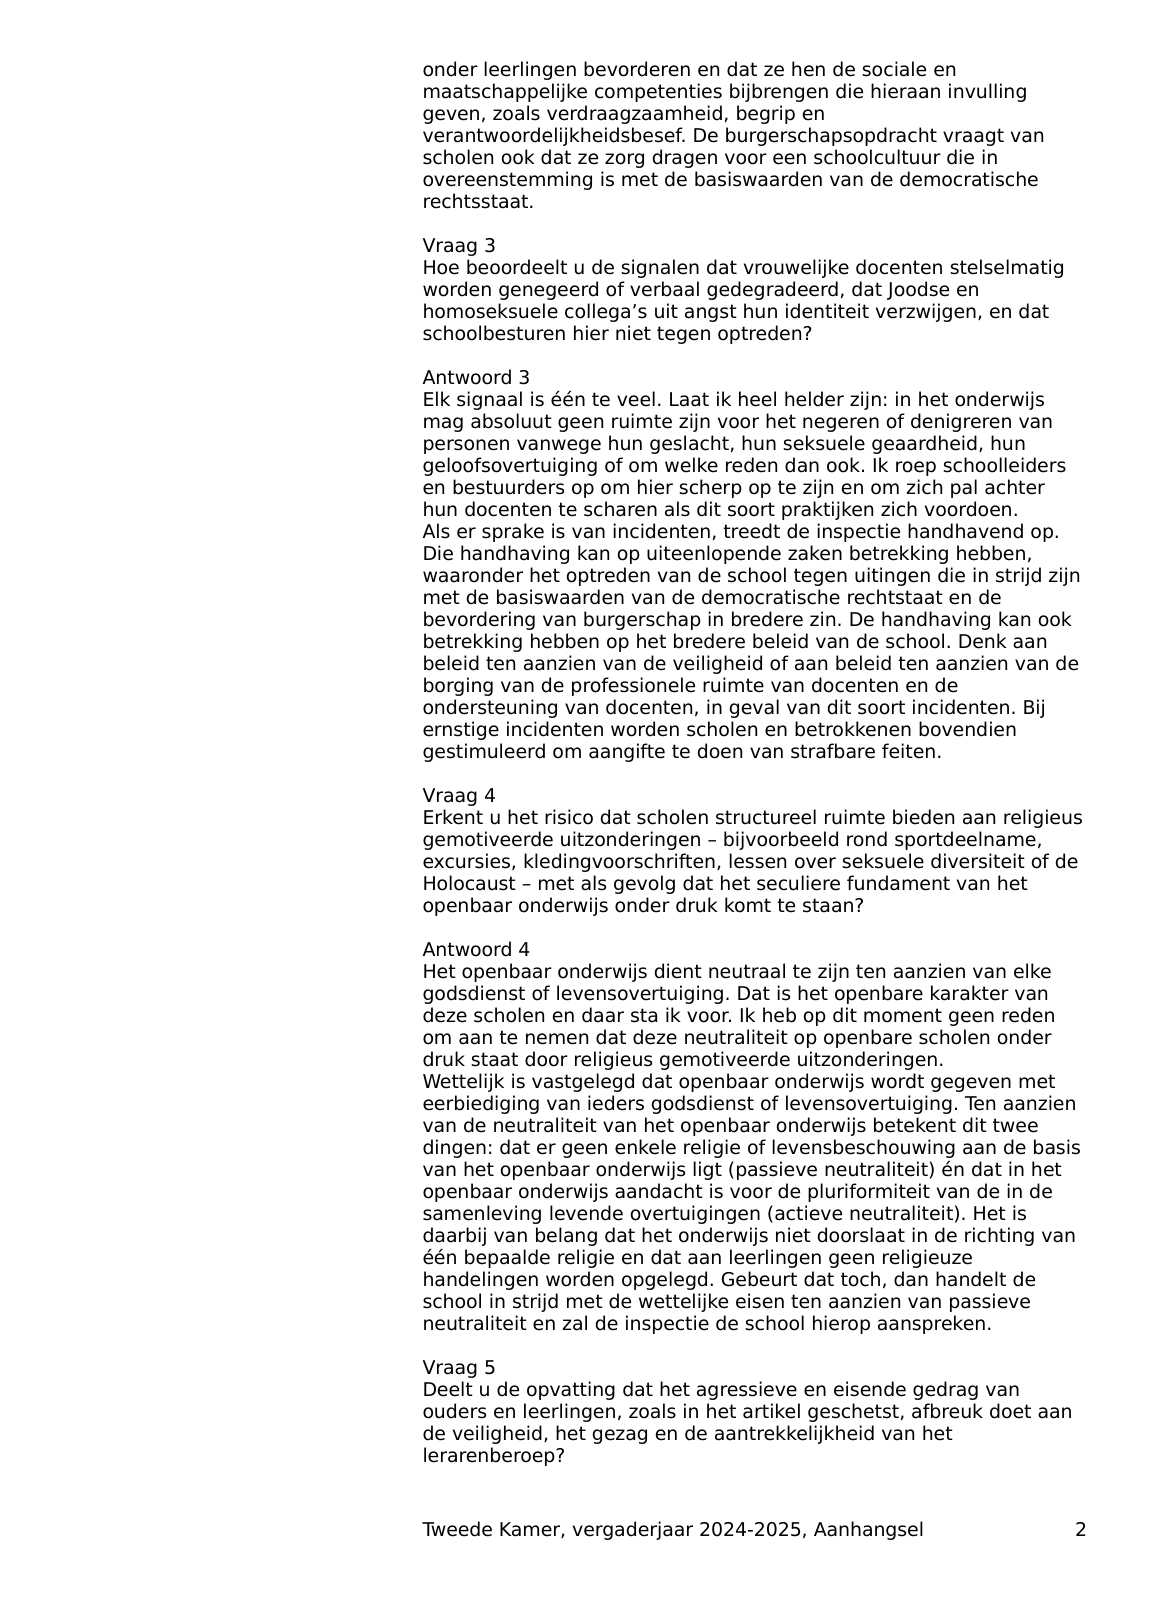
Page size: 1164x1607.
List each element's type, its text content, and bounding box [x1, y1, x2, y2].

text Vraag 5 [422, 1357, 1087, 1379]
text Erkent u het risico dat scholen structureel ruimte bieden aan religieus gemotiveerde uitzonderingen – bijvoorbeeld rond sportdeelname, excursies, kledingvoorschriften, lessen over seksuele diversiteit of de Holocaust – met als gevolg dat het seculiere fundament van het openbaar onderwijs onder druk komt te staan? [422, 807, 1087, 917]
text Het openbaar onderwijs dient neutraal te zijn ten aanzien van elke godsdienst of levensovertuiging. Dat is het openbare karakter van deze scholen en daar sta ik voor. Ik heb op dit moment geen reden om aan te nemen dat deze neutraliteit op openbare scholen onder druk staat door religieus gemotiveerde uitzonderingen. [422, 961, 1087, 1071]
text Vraag 3 [422, 235, 1087, 257]
text Antwoord 4 [422, 939, 1087, 961]
text Deelt u de opvatting dat het agressieve en eisende gedrag van ouders en leerlingen, zoals in het artikel geschetst, afbreuk doet aan de veiligheid, het gezag en de aantrekkelijkheid van het lerarenberoep? [422, 1379, 1087, 1467]
text Vraag 4 [422, 785, 1087, 807]
text Antwoord 3 [422, 367, 1087, 389]
text Wettelijk is vastgelegd dat openbaar onderwijs wordt gegeven met eerbiediging van ieders godsdienst of levensovertuiging. Ten aanzien van de neutraliteit van het openbaar onderwijs betekent dit twee dingen: dat er geen enkele religie of levensbeschouwing aan de basis van het openbaar onderwijs ligt (passieve neutraliteit) én dat in het openbaar onderwijs aandacht is voor de pluriformiteit van de in de samenleving levende overtuigingen (actieve neutraliteit). Het is daarbij van belang dat het onderwijs niet doorslaat in de richting van één bepaalde religie en dat aan leerlingen geen religieuze handelingen worden opgelegd. Gebeurt dat toch, dan handelt de school in strijd met de wettelijke eisen ten aanzien van passieve neutraliteit en zal de inspectie de school hierop aanspreken. [422, 1071, 1087, 1335]
text onder leerlingen bevorderen en dat ze hen de sociale en maatschappelijke competenties bijbrengen die hieraan invulling geven, zoals verdraagzaamheid, begrip en verantwoordelijkheidsbesef. De burgerschapsopdracht vraagt van scholen ook dat ze zorg dragen voor een schoolcultuur die in overeenstemming is met de basiswaarden van de democratische rechtsstaat. [422, 59, 1087, 213]
text Als er sprake is van incidenten, treedt de inspectie handhavend op. Die handhaving kan op uiteenlopende zaken betrekking hebben, waaronder het optreden van de school tegen uitingen die in strijd zijn met de basiswaarden van de democratische rechtstaat en de bevordering van burgerschap in bredere zin. De handhaving kan ook betrekking hebben op het bredere beleid van de school. Denk aan beleid ten aanzien van de veiligheid of aan beleid ten aanzien van de borging van de professionele ruimte van docenten en de ondersteuning van docenten, in geval van dit soort incidenten. Bij ernstige incidenten worden scholen en betrokkenen bovendien gestimuleerd om aangifte te doen van strafbare feiten. [422, 521, 1087, 763]
text Hoe beoordeelt u de signalen dat vrouwelijke docenten stelselmatig worden genegeerd of verbaal gedegradeerd, dat Joodse en homoseksuele collega’s uit angst hun identiteit verzwijgen, en dat schoolbesturen hier niet tegen optreden? [422, 257, 1087, 345]
text Elk signaal is één te veel. Laat ik heel helder zijn: in het onderwijs mag absoluut geen ruimte zijn voor het negeren of denigreren van personen vanwege hun geslacht, hun seksuele geaardheid, hun geloofsovertuiging of om welke reden dan ook. Ik roep schoolleiders en bestuurders op om hier scherp op te zijn en om zich pal achter hun docenten te scharen als dit soort praktijken zich voordoen. [422, 389, 1087, 521]
